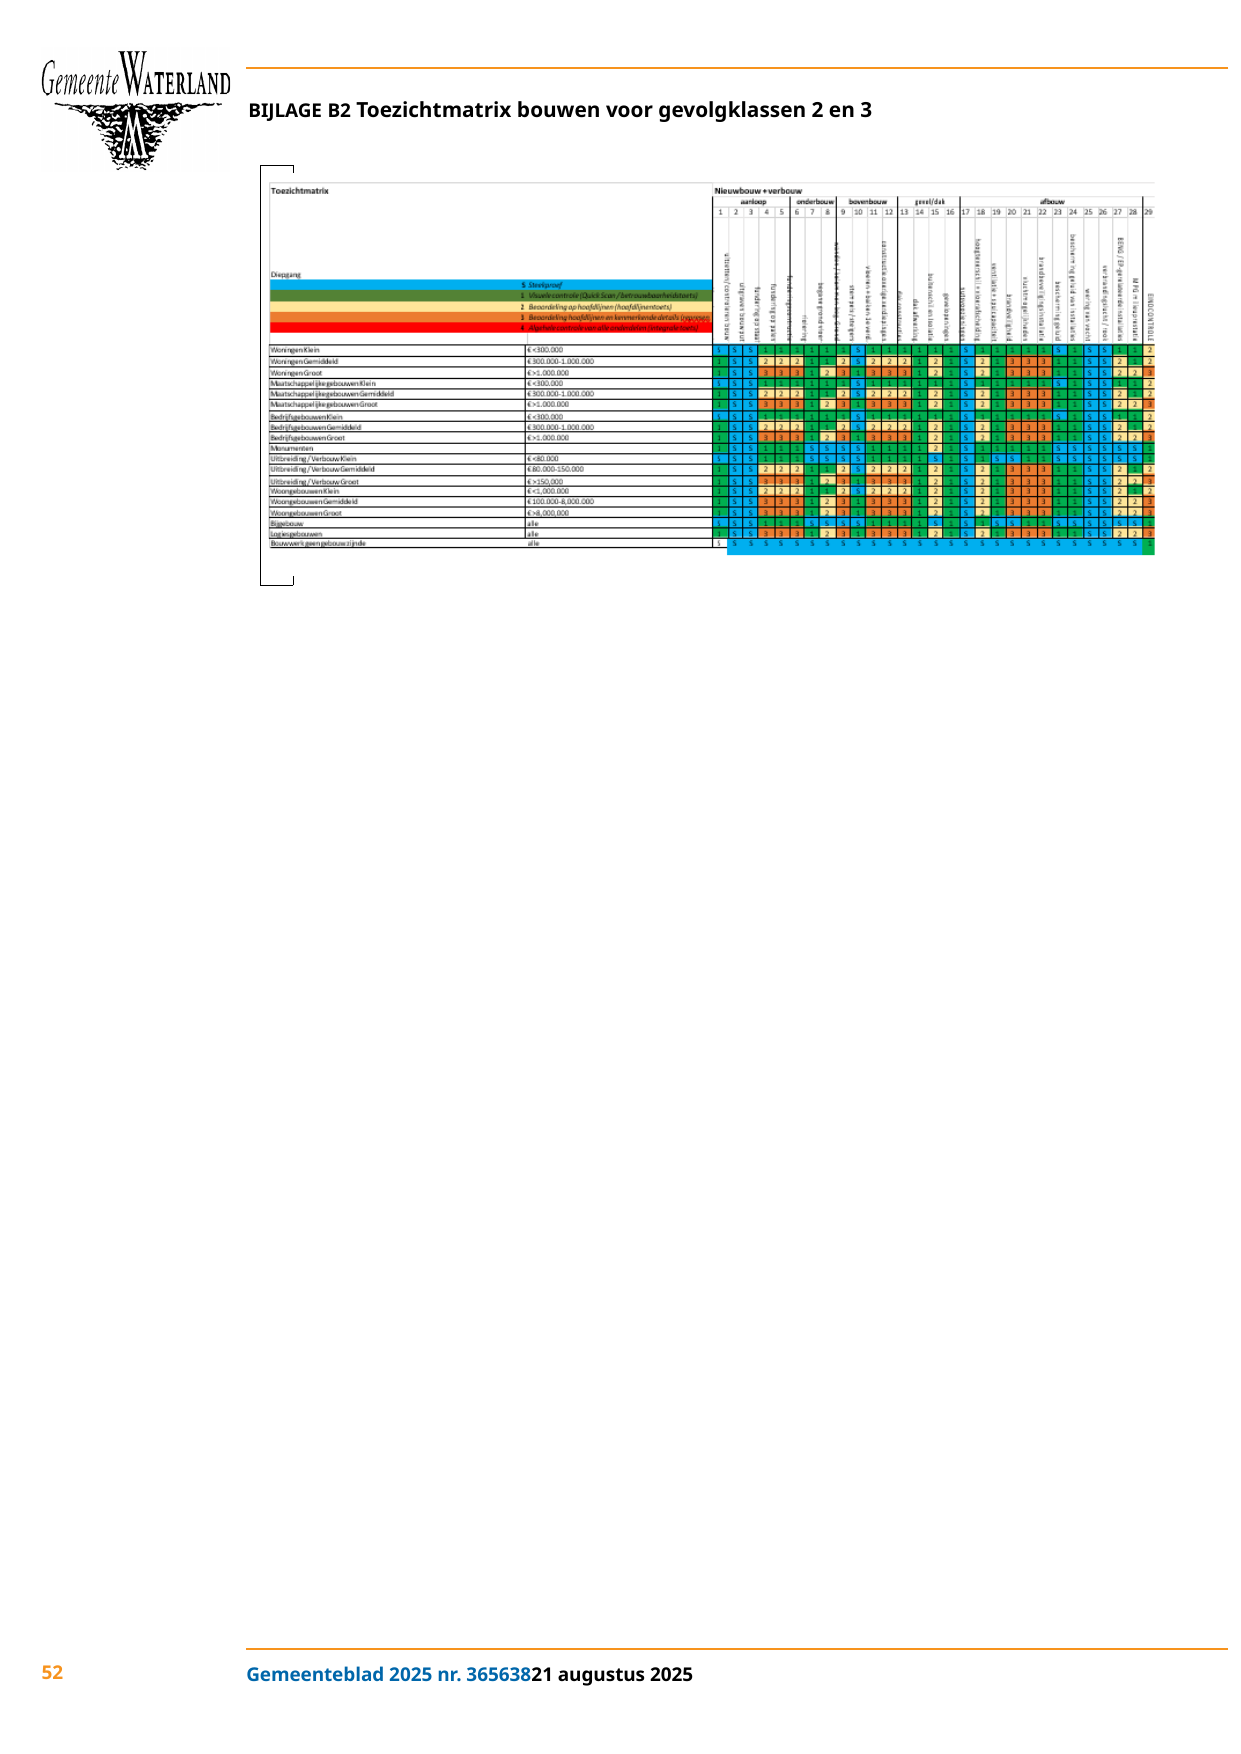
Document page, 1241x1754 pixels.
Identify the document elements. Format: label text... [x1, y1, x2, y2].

text BIJLAGE B2 Toezichtmatrix bouwen voor gevolgklassen 2 en 3 [248, 95, 1152, 123]
picture [41, 47, 231, 172]
picture [268, 173, 1155, 576]
